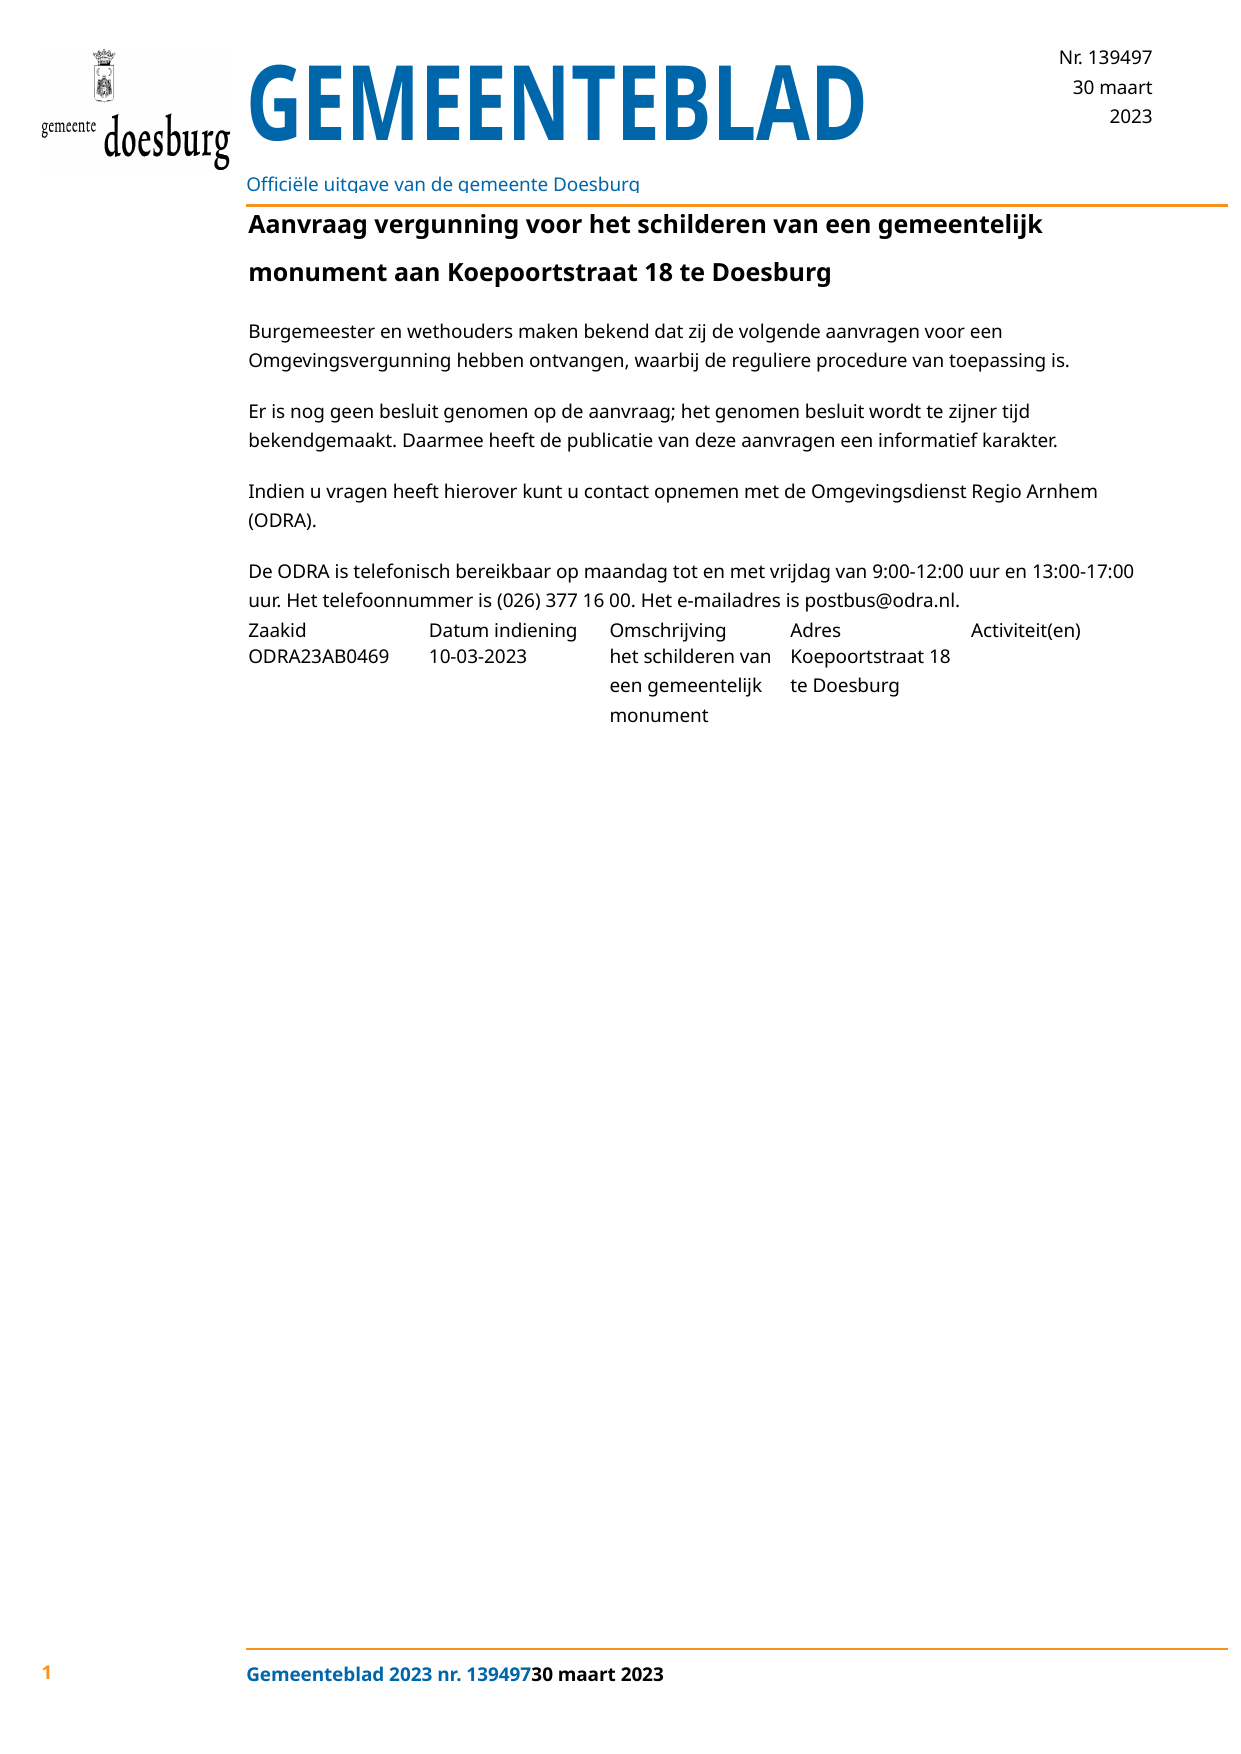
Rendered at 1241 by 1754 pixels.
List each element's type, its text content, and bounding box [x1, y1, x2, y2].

text Indien u vragen heeft hierover kunt u contact opnemen met de Omgevingsdienst Regio Arnhem (ODRA). [248, 478, 1152, 533]
table_cell Koepoortstraat 18 te Doesburg [790, 643, 971, 728]
table_header Adres [790, 617, 971, 643]
picture [41, 47, 231, 172]
text De ODRA is telefonisch bereikbaar op maandag tot en met vrijdag van 9:00-12:00 uur en 13:00-17:00 uur. Het telefoonnummer is (026) 377 16 00. Het e-mailadres is postbus@odra.nl. [248, 558, 1152, 613]
table_header Omschrijving [609, 617, 790, 643]
text Aanvraag vergunning voor het schilderen van een gemeentelijk monument aan Koepoortstraat 18 te Doesburg [248, 207, 1152, 288]
text Burgemeester en wethouders maken bekend dat zij de volgende aanvragen voor een Omgevingsvergunning hebben ontvangen, waarbij de reguliere procedure van toepassing is. [248, 318, 1152, 373]
table_cell [971, 643, 1152, 728]
table_cell ODRA23AB0469 [248, 643, 429, 728]
text Er is nog geen besluit genomen op de aanvraag; het genomen besluit wordt te zijner tijd bekendgemaakt. Daarmee heeft de publicatie van deze aanvragen een informatief karakter. [248, 398, 1152, 453]
table_header Datum indiening [429, 617, 609, 643]
table_cell 10-03-2023 [429, 643, 609, 728]
table_cell het schilderen van een gemeentelijk monument [609, 643, 790, 728]
table_header Activiteit(en) [971, 617, 1152, 643]
table_header Zaakid [248, 617, 429, 643]
